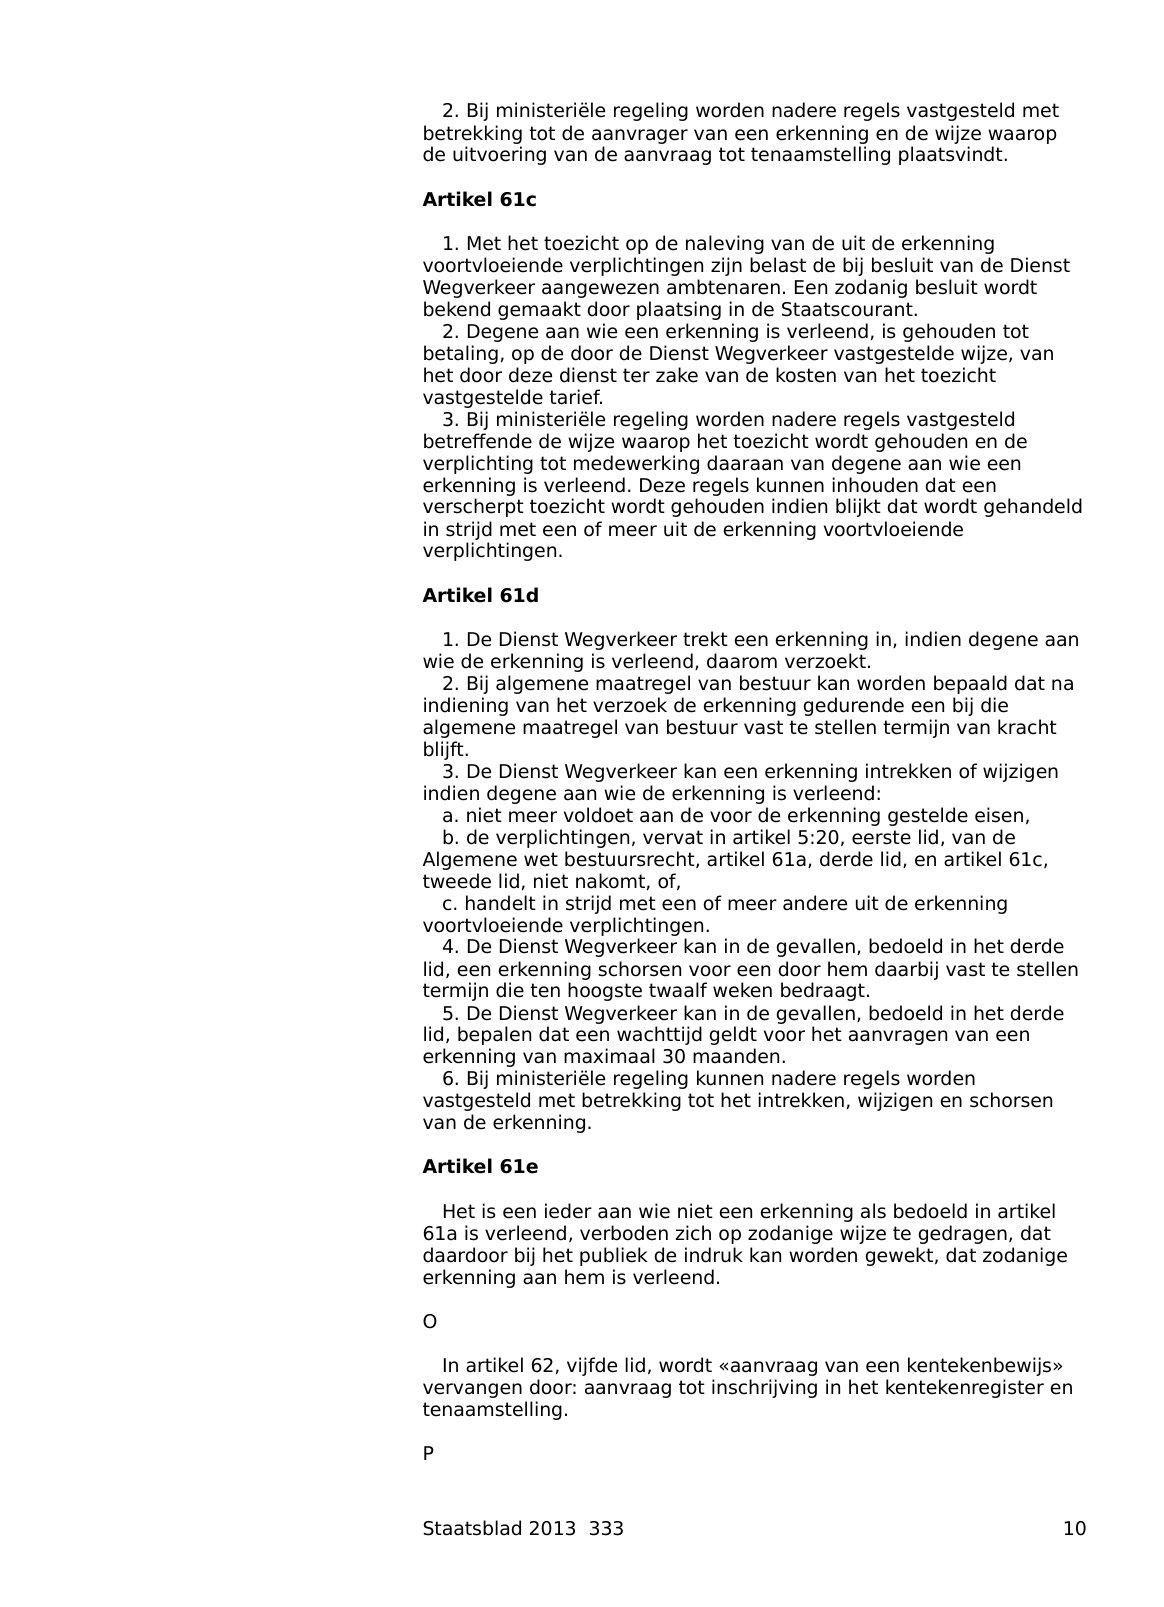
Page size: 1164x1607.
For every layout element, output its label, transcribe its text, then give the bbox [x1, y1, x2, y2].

text 2. Degene aan wie een erkenning is verleend, is gehouden tot betaling, op de door de Dienst Wegverkeer vastgestelde wijze, van het door deze dienst ter zake van de kosten van het toezicht vastgestelde tarief. [422, 321, 1087, 408]
text 3. De Dienst Wegverkeer kan een erkenning intrekken of wijzigen indien degene aan wie de erkenning is verleend: [422, 761, 1087, 804]
text Het is een ieder aan wie niet een erkenning als bedoeld in artikel 61a is verleend, verboden zich op zodanige wijze te gedragen, dat daardoor bij het publiek de indruk kan worden gewekt, dat zodanige erkenning aan hem is verleend. [422, 1201, 1087, 1288]
text a. niet meer voldoet aan de voor de erkenning gestelde eisen, [422, 804, 1087, 827]
text 2. Bij algemene maatregel van bestuur kan worden bepaald dat na indiening van het verzoek de erkenning gedurende een bij die algemene maatregel van bestuur vast te stellen termijn van kracht blijft. [422, 673, 1087, 761]
text b. de verplichtingen, vervat in artikel 5:20, eerste lid, van de Algemene wet bestuursrecht, artikel 61a, derde lid, en artikel 61c, tweede lid, niet nakomt, of, [422, 827, 1087, 892]
text 1. Met het toezicht op de naleving van de uit de erkenning voortvloeiende verplichtingen zijn belast de bij besluit van de Dienst Wegverkeer aangewezen ambtenaren. Een zodanig besluit wordt bekend gemaakt door plaatsing in de Staatscourant. [422, 233, 1087, 321]
text 2. Bij ministeriële regeling worden nadere regels vastgesteld met betrekking tot de aanvrager van een erkenning en de wijze waarop de uitvoering van de aanvraag tot tenaamstelling plaatsvindt. [422, 100, 1087, 166]
subtitle Artikel 61d [422, 584, 1087, 607]
subtitle Artikel 61e [422, 1156, 1087, 1178]
text 4. De Dienst Wegverkeer kan in de gevallen, bedoeld in het derde lid, een erkenning schorsen voor een door hem daarbij vast te stellen termijn die ten hoogste twaalf weken bedraagt. [422, 936, 1087, 1002]
text c. handelt in strijd met een of meer andere uit de erkenning voortvloeiende verplichtingen. [422, 892, 1087, 936]
text 1. De Dienst Wegverkeer trekt een erkenning in, indien degene aan wie de erkenning is verleend, daarom verzoekt. [422, 629, 1087, 673]
text P [422, 1443, 1087, 1465]
text 6. Bij ministeriële regeling kunnen nadere regels worden vastgesteld met betrekking tot het intrekken, wijzigen en schorsen van de erkenning. [422, 1068, 1087, 1134]
text In artikel 62, vijfde lid, wordt «aanvraag van een kentekenbewijs» vervangen door: aanvraag tot inschrijving in het kentekenregister en tenaamstelling. [422, 1355, 1087, 1421]
text O [422, 1311, 1087, 1333]
text 3. Bij ministeriële regeling worden nadere regels vastgesteld betreffende de wijze waarop het toezicht wordt gehouden en de verplichting tot medewerking daaraan van degene aan wie een erkenning is verleend. Deze regels kunnen inhouden dat een verscherpt toezicht wordt gehouden indien blijkt dat wordt gehandeld in strijd met een of meer uit de erkenning voortvloeiende verplichtingen. [422, 408, 1087, 562]
subtitle Artikel 61c [422, 188, 1087, 211]
text 5. De Dienst Wegverkeer kan in de gevallen, bedoeld in het derde lid, bepalen dat een wachttijd geldt voor het aanvragen van een erkenning van maximaal 30 maanden. [422, 1002, 1087, 1068]
